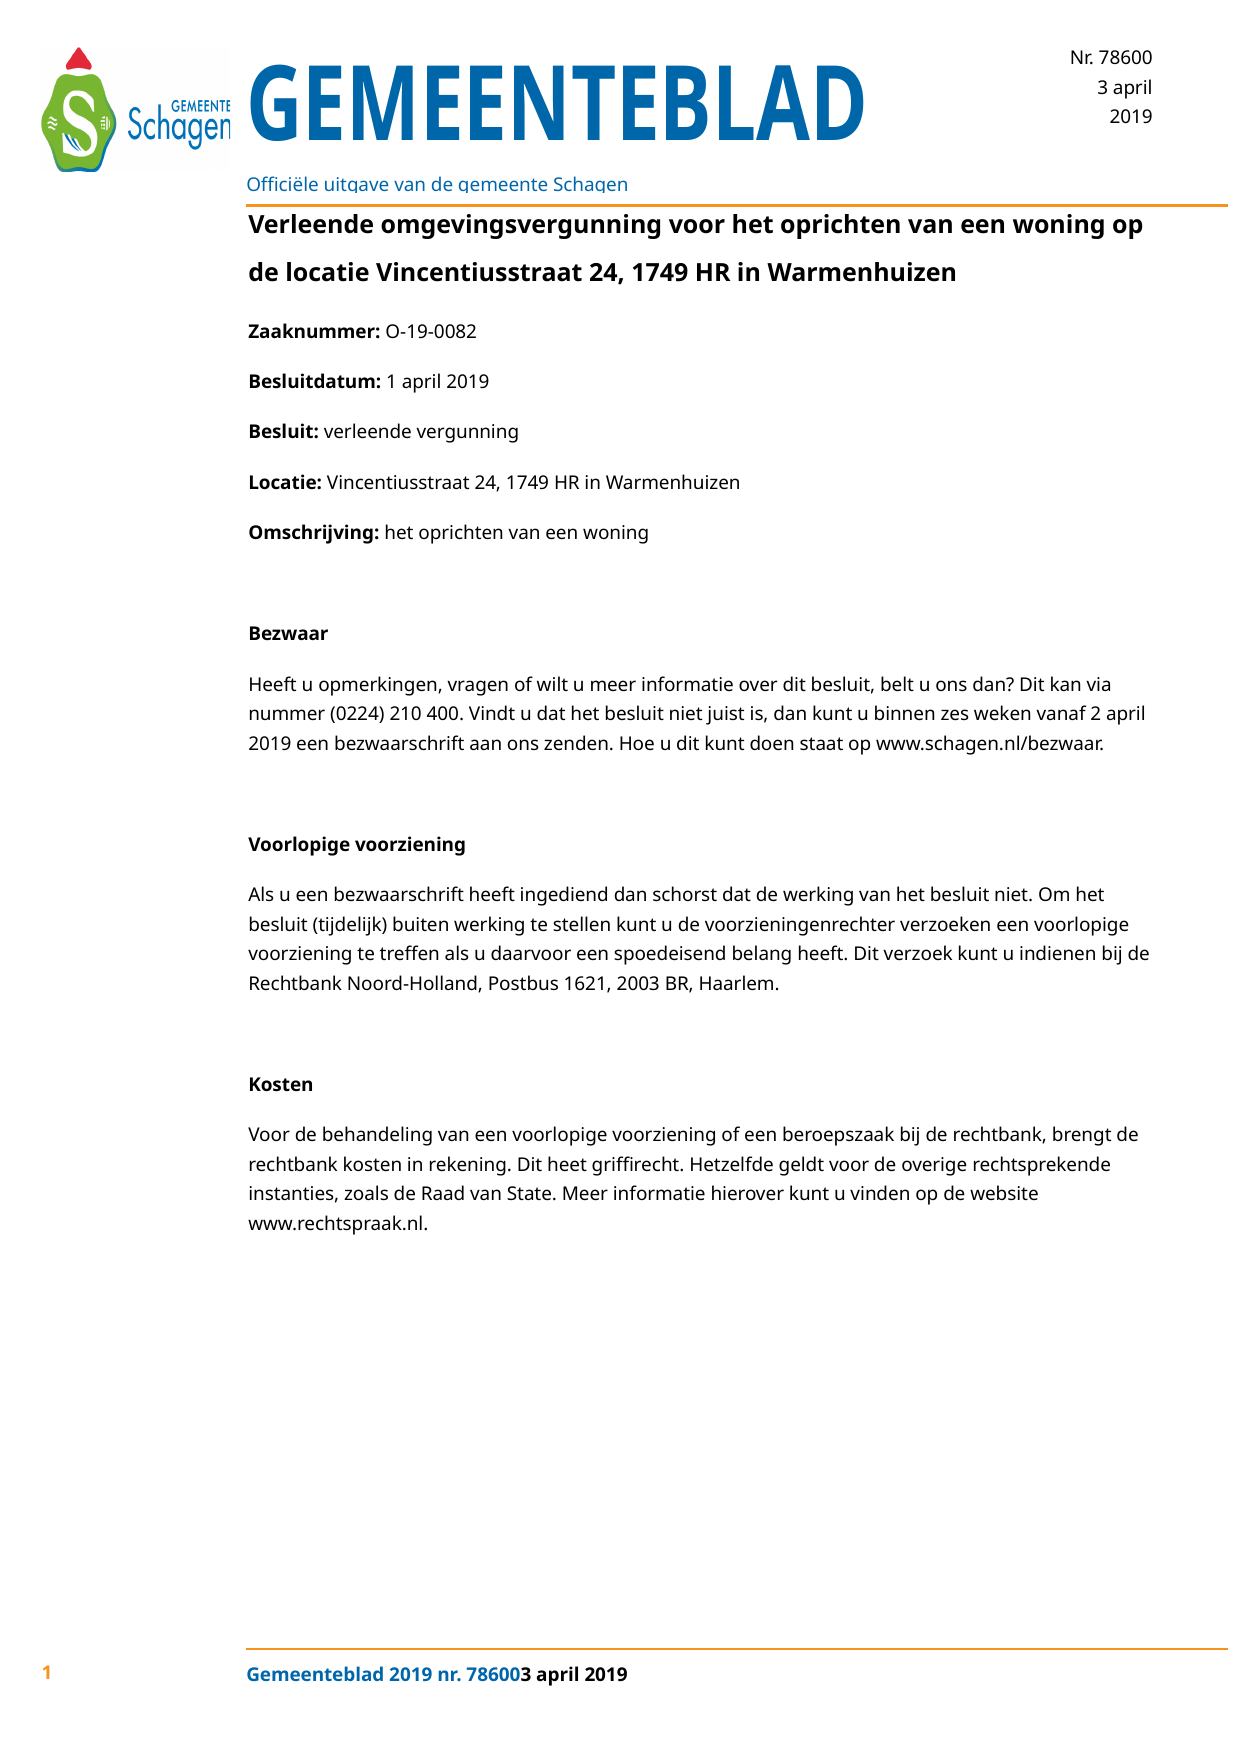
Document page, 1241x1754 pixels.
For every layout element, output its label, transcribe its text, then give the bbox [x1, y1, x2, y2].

text Bezwaar [248, 620, 1152, 646]
text Zaaknummer: O-19-0082 [248, 318, 1152, 344]
text Voor de behandeling van een voorlopige voorziening of een beroepszaak bij de rechtbank, brengt de rechtbank kosten in rekening. Dit heet griffirecht. Hetzelfde geldt voor de overige rechtsprekende instanties, zoals de Raad van State. Meer informatie hierover kunt u vinden op de website www.rechtspraak.nl. [248, 1121, 1152, 1236]
text Als u een bezwaarschrift heeft ingediend dan schorst dat de werking van het besluit niet. Om het besluit (tijdelijk) buiten werking te stellen kunt u de voorzieningenrechter verzoeken een voorlopige voorziening te treffen als u daarvoor een spoedeisend belang heeft. Dit verzoek kunt u indienen bij de Rechtbank Noord-Holland, Postbus 1621, 2003 BR, Haarlem. [248, 881, 1152, 996]
text Locatie: Vincentiusstraat 24, 1749 HR in Warmenhuizen [248, 469, 1152, 495]
text Verleende omgevingsvergunning voor het oprichten van een woning op de locatie Vincentiusstraat 24, 1749 HR in Warmenhuizen [248, 207, 1152, 288]
text Besluitdatum: 1 april 2019 [248, 368, 1152, 394]
text Omschrijving: het oprichten van een woning [248, 519, 1152, 545]
text Kosten [248, 1071, 1152, 1097]
text Voorlopige voorziening [248, 831, 1152, 857]
text Heeft u opmerkingen, vragen of wilt u meer informatie over dit besluit, belt u ons dan? Dit kan via nummer (0224) 210 400. Vindt u dat het besluit niet juist is, dan kunt u binnen zes weken vanaf 2 april 2019 een bezwaarschrift aan ons zenden. Hoe u dit kunt doen staat op www.schagen.nl/bezwaar. [248, 671, 1152, 756]
picture [41, 47, 231, 172]
text Besluit: verleende vergunning [248, 419, 1152, 444]
